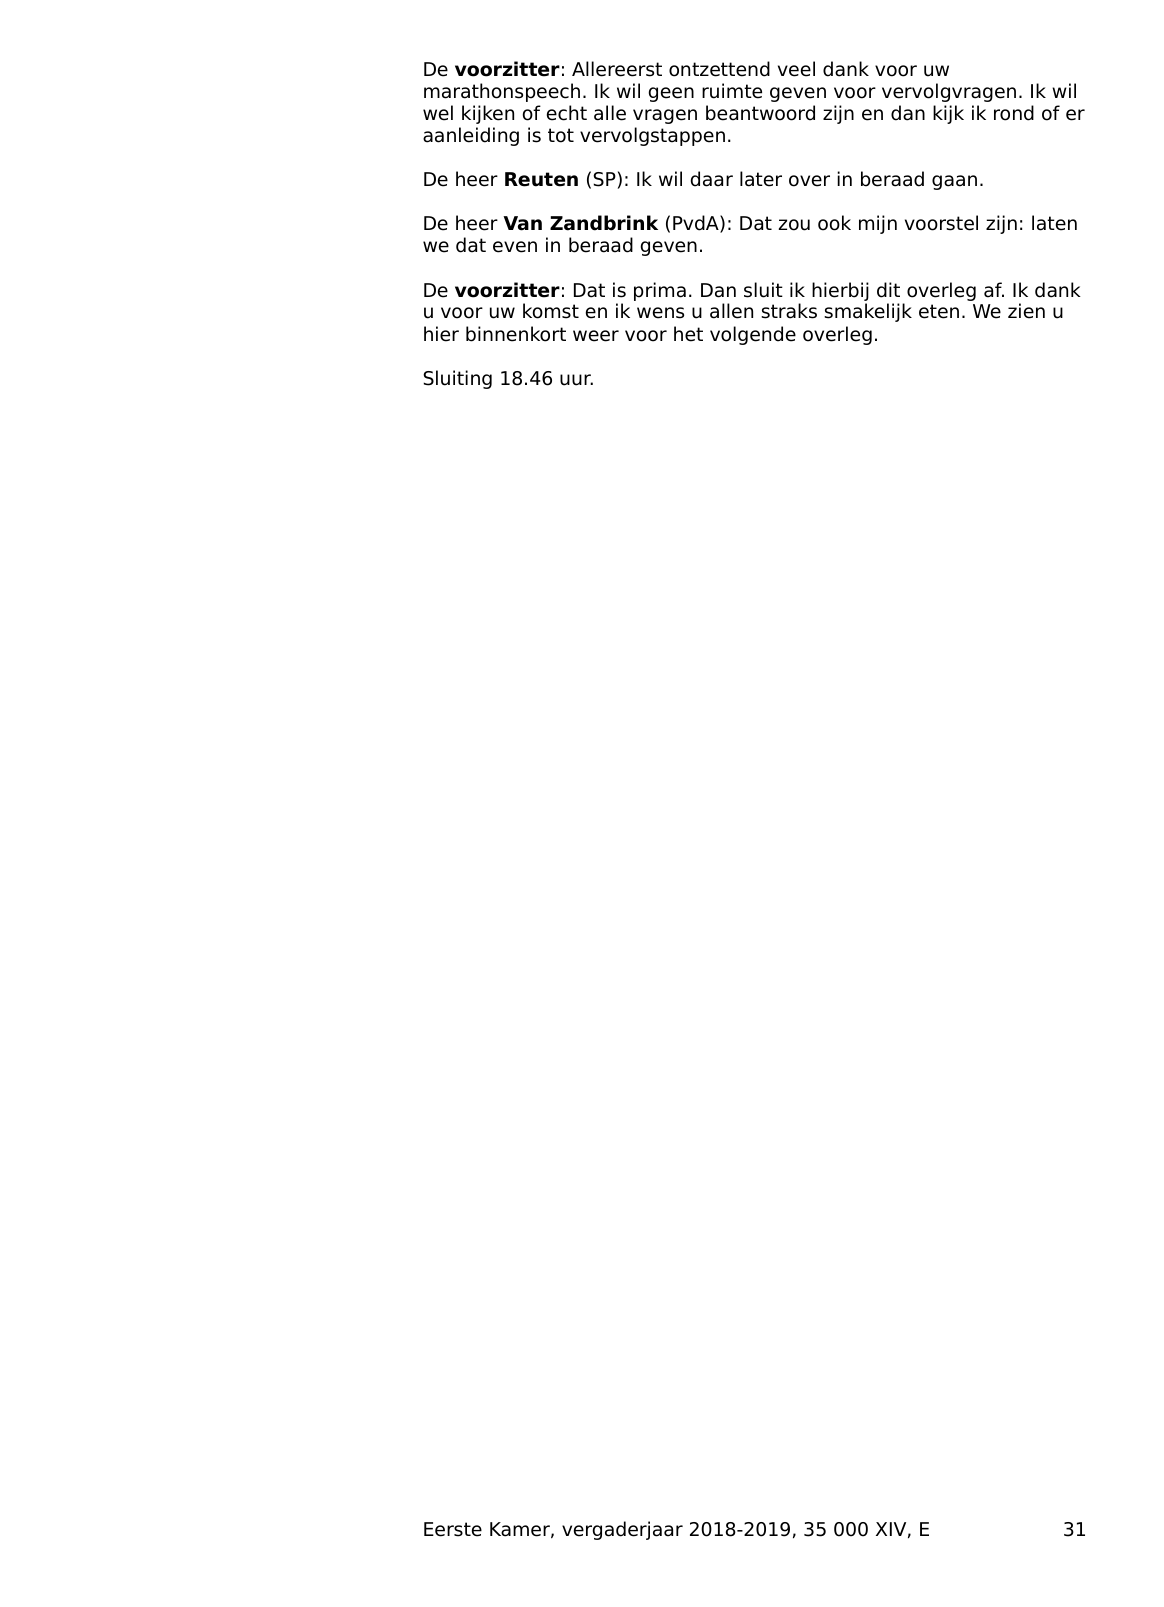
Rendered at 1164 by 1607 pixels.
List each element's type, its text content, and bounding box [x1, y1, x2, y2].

text De heer Van Zandbrink (PvdA): Dat zou ook mijn voorstel zijn: laten we dat even in beraad geven. [422, 213, 1087, 257]
text Sluiting 18.46 uur. [422, 368, 1087, 389]
text De voorzitter: Dat is prima. Dan sluit ik hierbij dit overleg af. Ik dank u voor uw komst en ik wens u allen straks smakelijk eten. We zien u hier binnenkort weer voor het volgende overleg. [422, 279, 1087, 345]
text De heer Reuten (SP): Ik wil daar later over in beraad gaan. [422, 169, 1087, 191]
text De voorzitter: Allereerst ontzettend veel dank voor uw marathonspeech. Ik wil geen ruimte geven voor vervolgvragen. Ik wil wel kijken of echt alle vragen beantwoord zijn en dan kijk ik rond of er aanleiding is tot vervolgstappen. [422, 59, 1087, 147]
